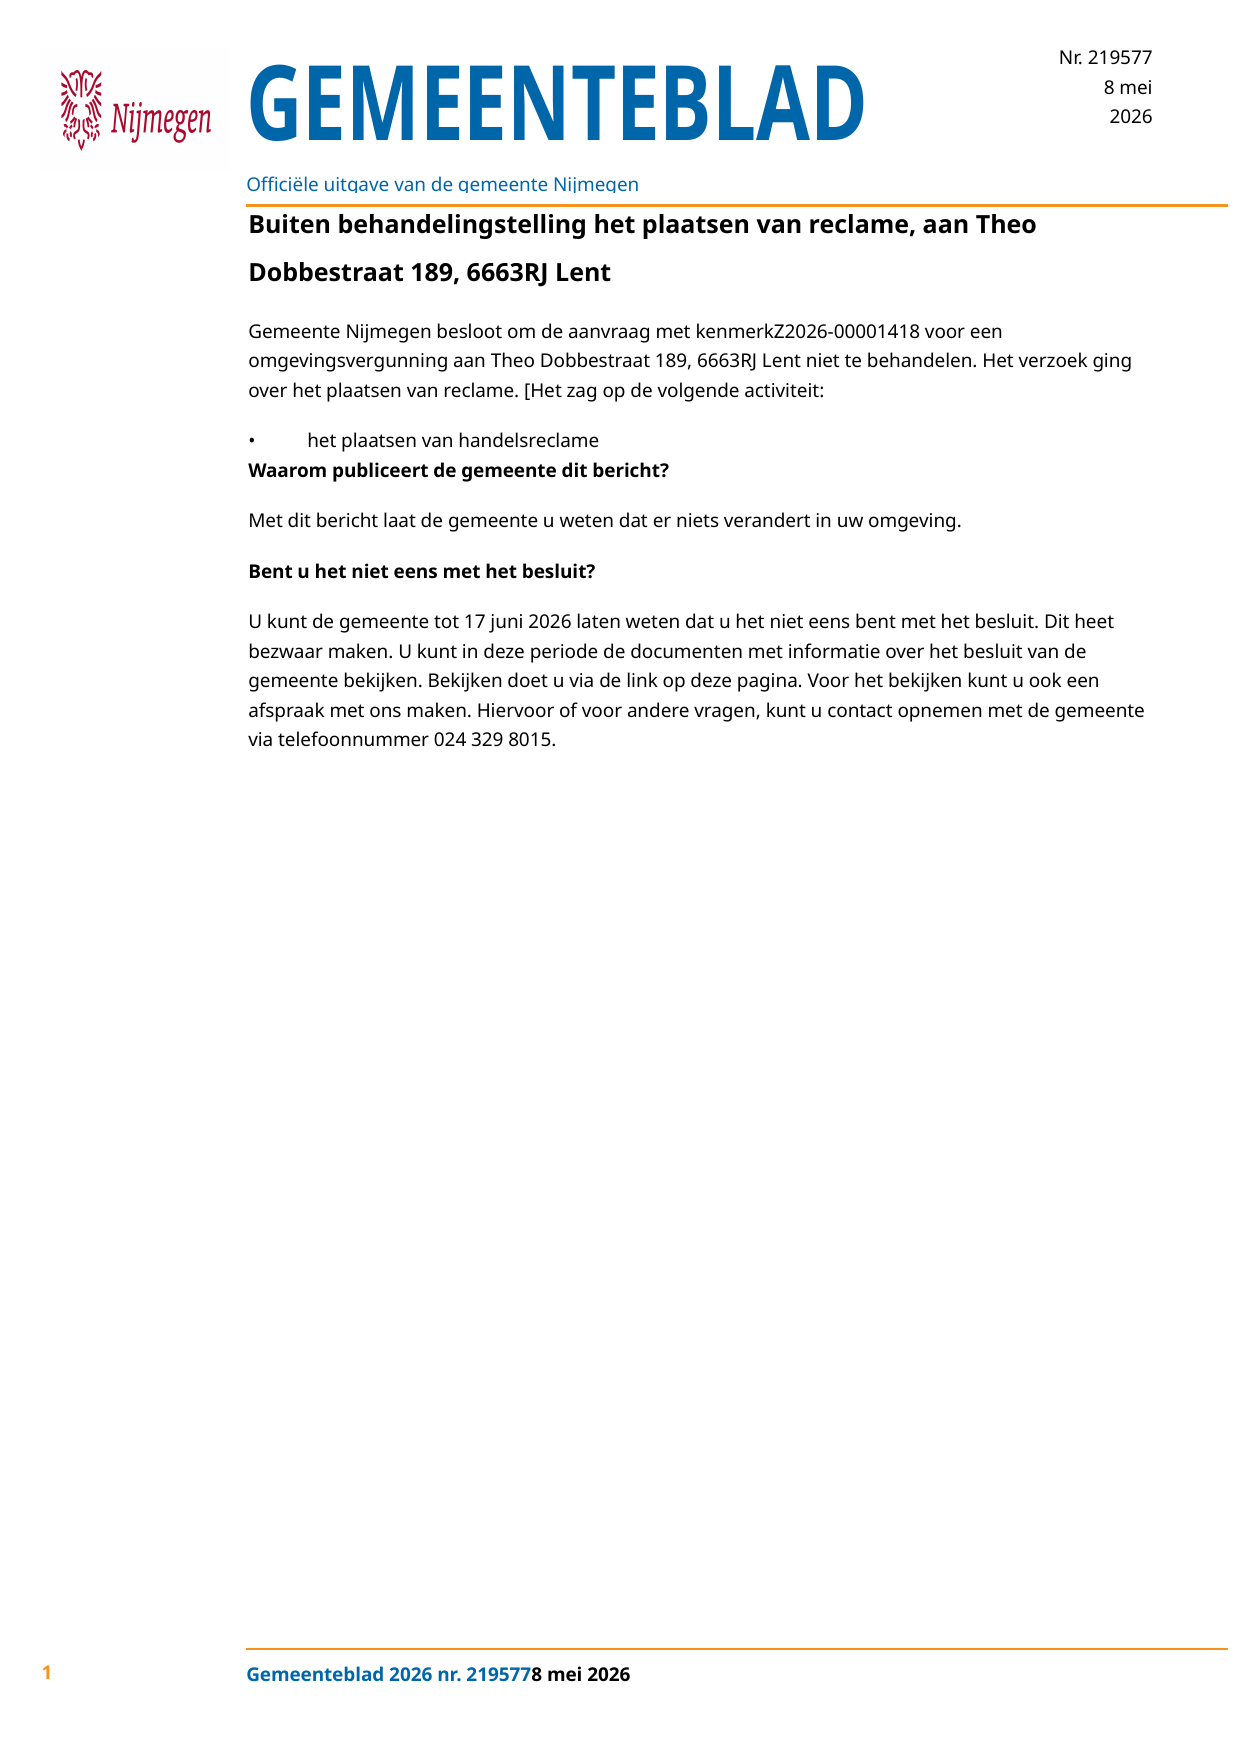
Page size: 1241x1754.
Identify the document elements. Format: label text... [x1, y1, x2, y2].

text Bent u het niet eens met het besluit? [248, 558, 1152, 584]
text Met dit bericht laat de gemeente u weten dat er niets verandert in uw omgeving. [248, 507, 1152, 533]
text Gemeente Nijmegen besloot om de aanvraag met kenmerkZ2026-00001418 voor een omgevingsvergunning aan Theo Dobbestraat 189, 6663RJ Lent niet te behandelen. Het verzoek ging over het plaatsen van reclame. [Het zag op de volgende activiteit: [248, 318, 1152, 403]
text Buiten behandelingstelling het plaatsen van reclame, aan Theo Dobbestraat 189, 6663RJ Lent [248, 207, 1152, 288]
list het plaatsen van handelsreclame [248, 427, 1152, 453]
picture [41, 47, 231, 172]
text Waarom publiceert de gemeente dit bericht? [248, 457, 1152, 483]
text U kunt de gemeente tot 17 juni 2026 laten weten dat u het niet eens bent met het besluit. Dit heet bezwaar maken. U kunt in deze periode de documenten met informatie over het besluit van de gemeente bekijken. Bekijken doet u via de link op deze pagina. Voor het bekijken kunt u ook een afspraak met ons maken. Hiervoor of voor andere vragen, kunt u contact opnemen met de gemeente via telefoonnummer 024 329 8015. [248, 608, 1152, 752]
